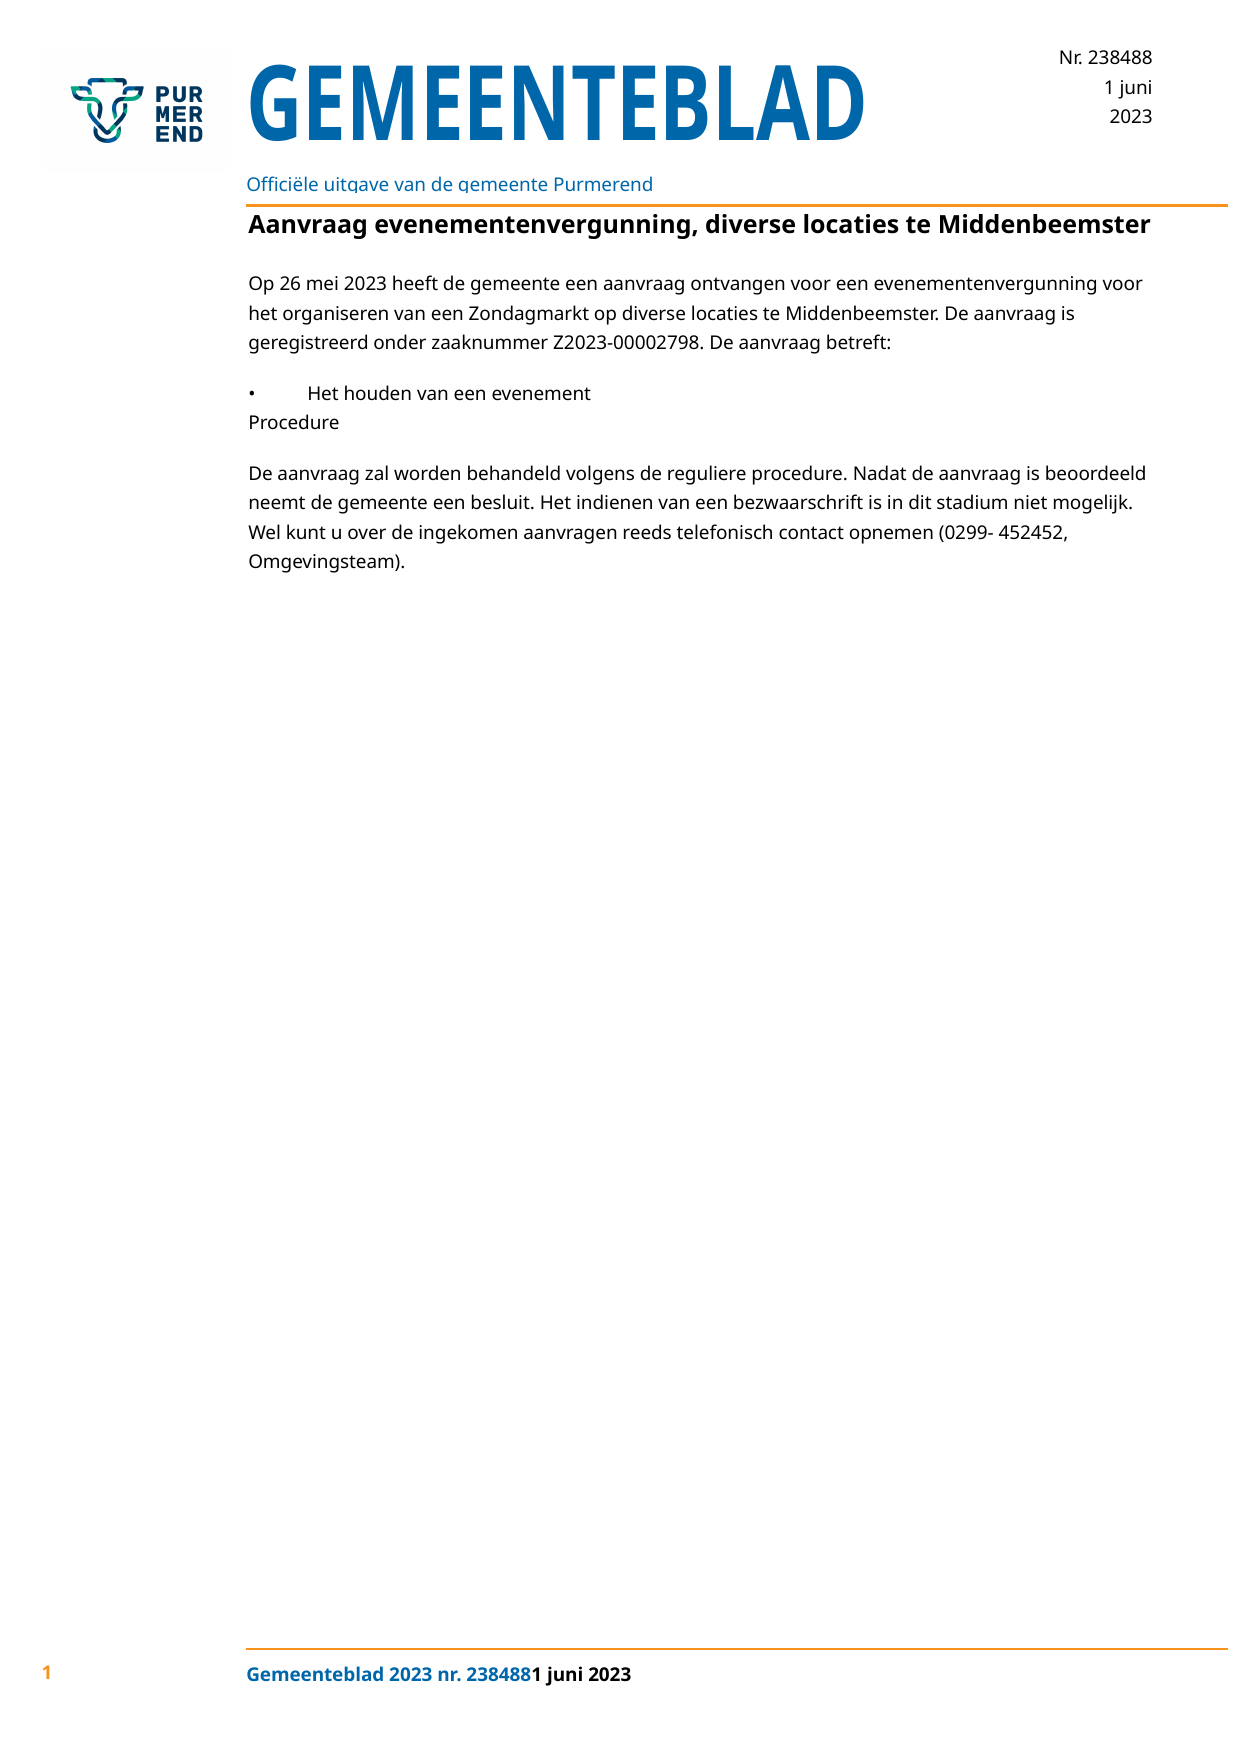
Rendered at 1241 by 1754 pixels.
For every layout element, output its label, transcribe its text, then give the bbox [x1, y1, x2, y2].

text Op 26 mei 2023 heeft de gemeente een aanvraag ontvangen voor een evenementenvergunning voor het organiseren van een Zondagmarkt op diverse locaties te Middenbeemster. De aanvraag is geregistreerd onder zaaknummer Z2023-00002798. De aanvraag betreft: [248, 270, 1152, 355]
picture [41, 47, 231, 172]
text Aanvraag evenementenvergunning, diverse locaties te Middenbeemster [248, 207, 1152, 241]
text De aanvraag zal worden behandeld volgens de reguliere procedure. Nadat de aanvraag is beoordeeld neemt de gemeente een besluit. Het indienen van een bezwaarschrift is in dit stadium niet mogelijk. Wel kunt u over de ingekomen aanvragen reeds telefonisch contact opnemen (0299- 452452, Omgevingsteam). [248, 460, 1152, 574]
text Procedure [248, 409, 1152, 435]
list Het houden van een evenement [248, 380, 1152, 406]
